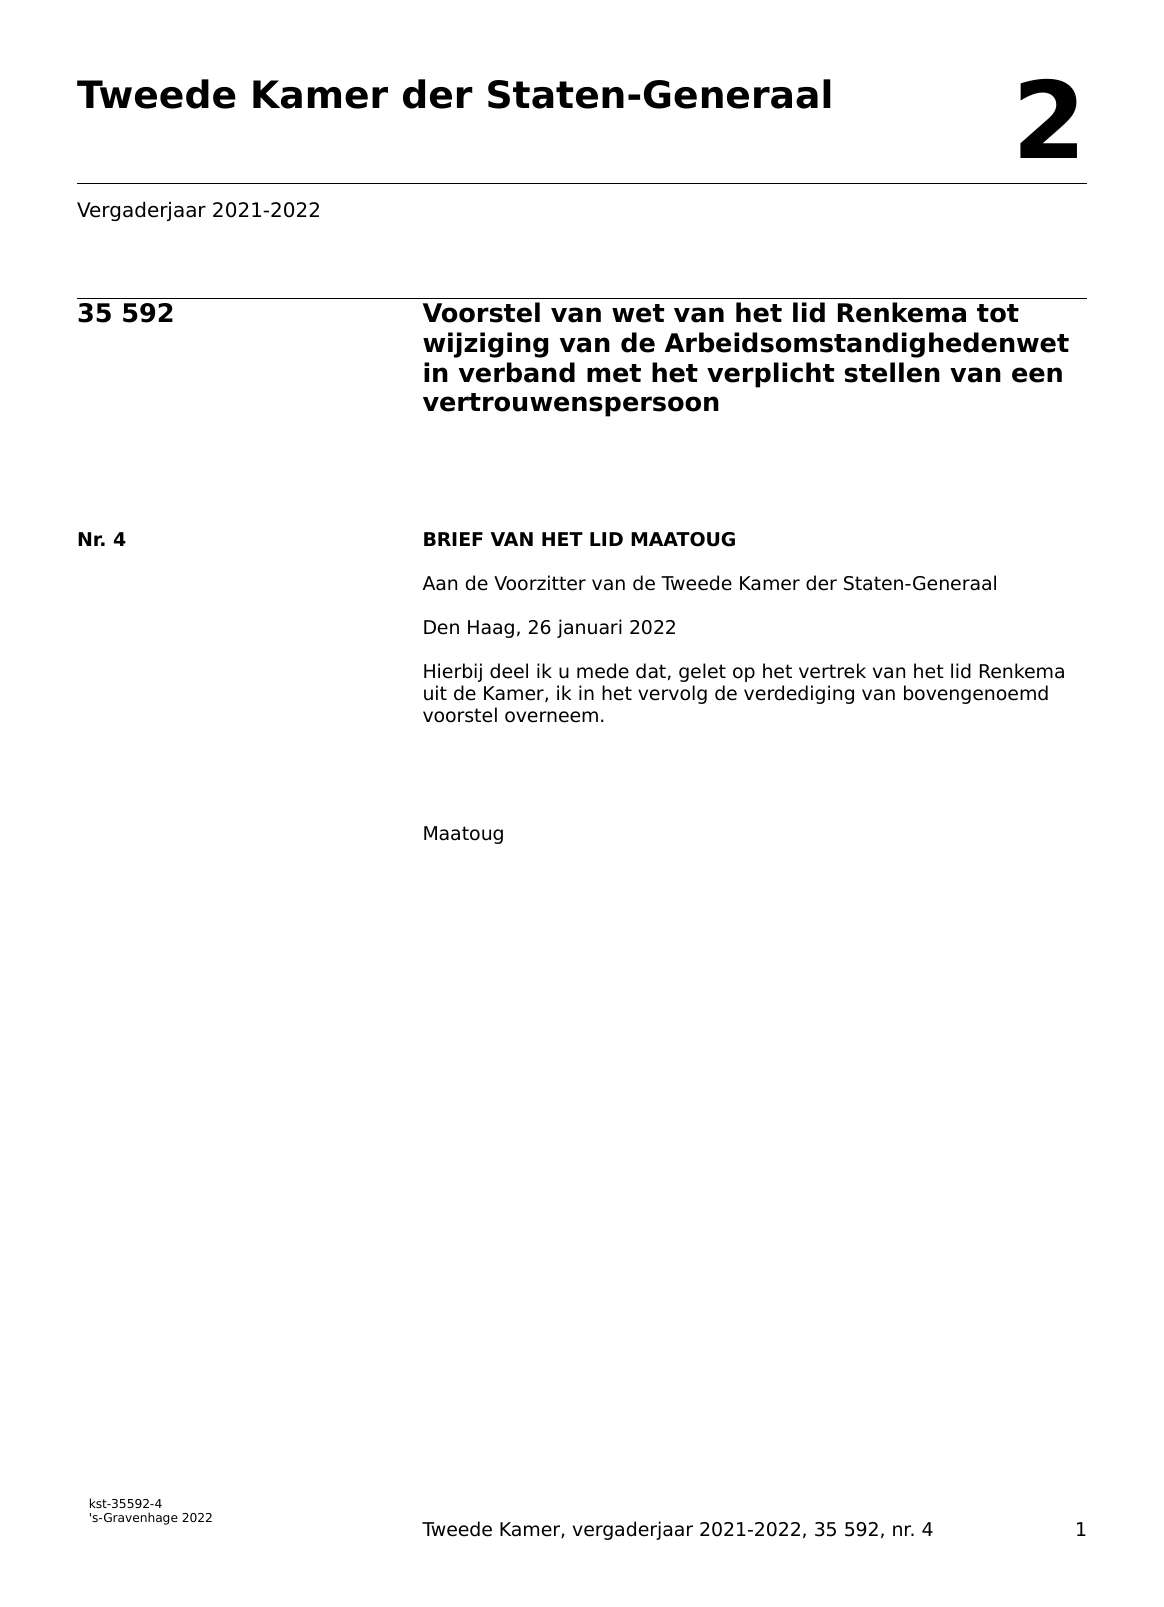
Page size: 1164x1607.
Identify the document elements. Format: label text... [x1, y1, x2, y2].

table_cell Vergaderjaar 2021-2022 [77, 184, 1087, 298]
table_header 2 [886, 59, 1087, 183]
text 's-Gravenhage 2022 [88, 1511, 323, 1525]
table_header Tweede Kamer der Staten-Generaal [77, 59, 886, 183]
subtitle 35 592 Voorstel van wet van het lid Renkema tot wijziging van de Arbeidsomstandighedenwet in verband met het verplicht stellen van een vertrouwenspersoon [77, 299, 1087, 418]
text kst-35592-4 [88, 1497, 323, 1511]
text Hierbij deel ik u mede dat, gelet op het vertrek van het lid Renkema uit de Kamer, ik in het vervolg de verdediging van bovengenoemd voorstel overneem. [422, 661, 1087, 727]
text Den Haag, 26 januari 2022 [422, 617, 1087, 639]
subtitle Nr. 4 BRIEF VAN HET LID MAATOUG [77, 529, 1087, 551]
text Maatoug [422, 801, 1087, 845]
text Aan de Voorzitter van de Tweede Kamer der Staten-Generaal [422, 573, 1087, 595]
